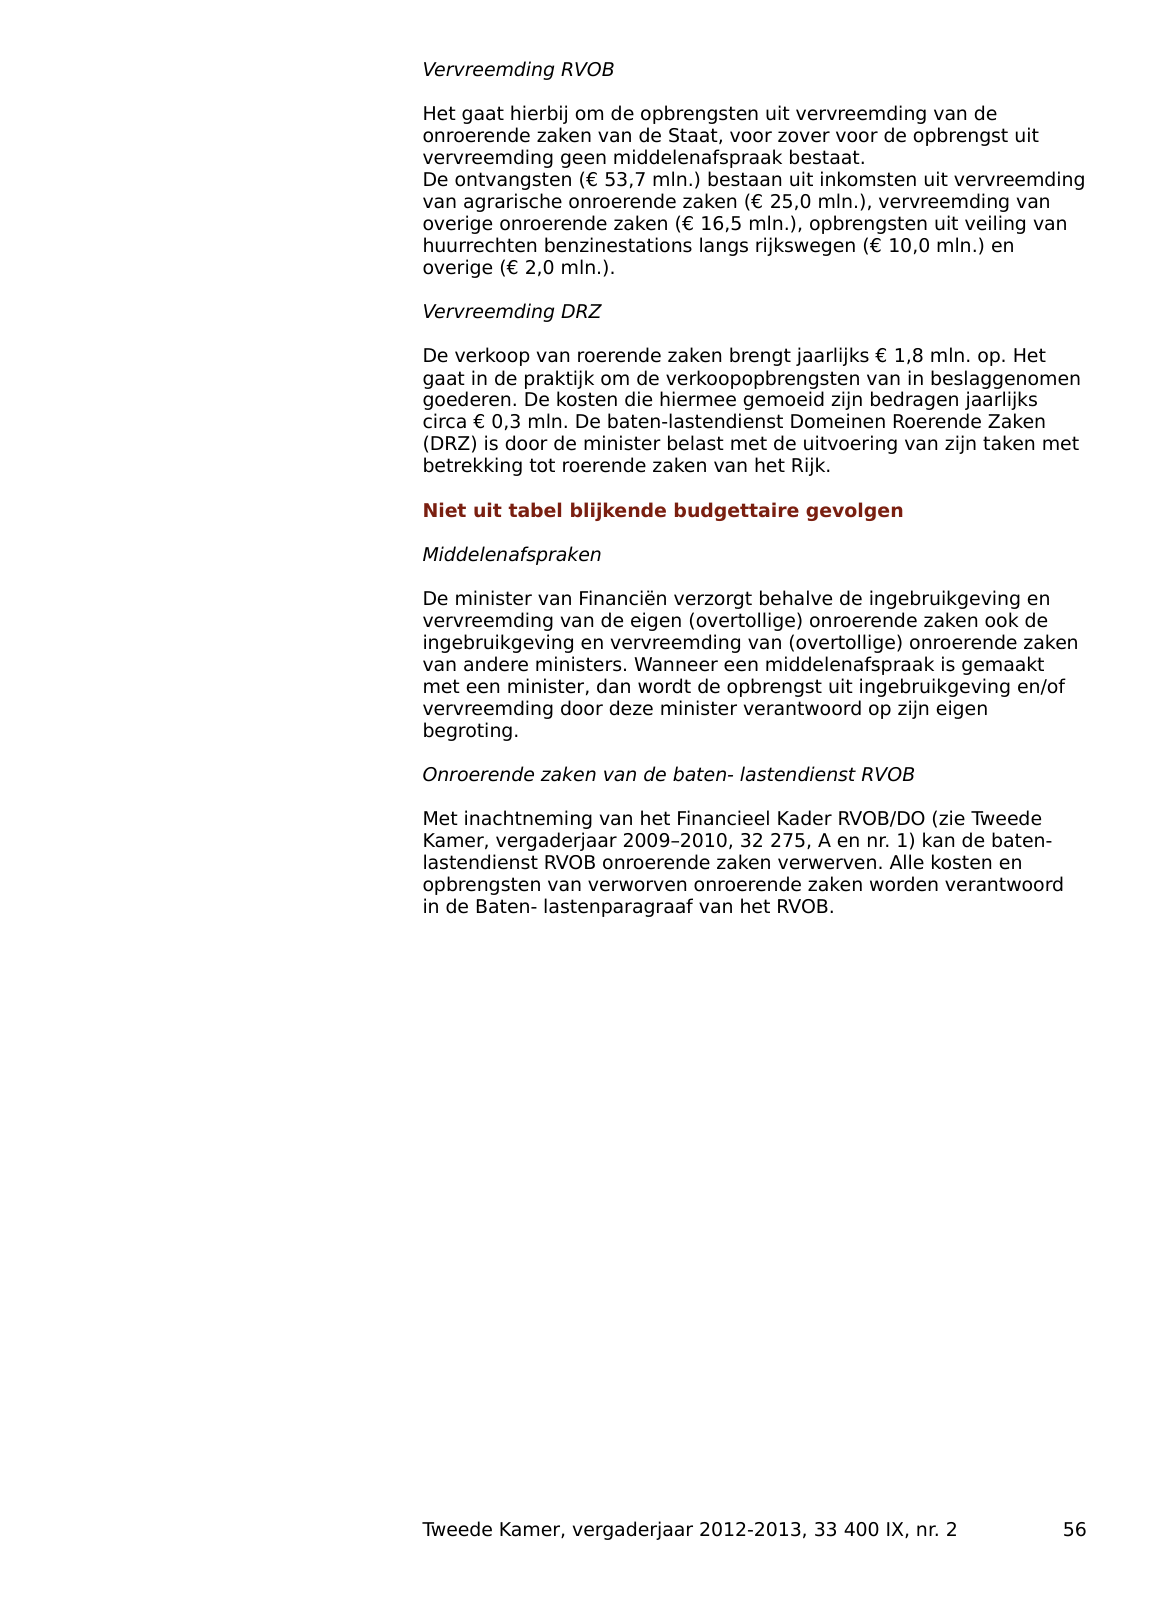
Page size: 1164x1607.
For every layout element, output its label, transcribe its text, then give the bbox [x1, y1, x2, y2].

subtitle Onroerende zaken van de baten- lastendienst RVOB [422, 764, 1087, 786]
subtitle Middelenafspraken [422, 544, 1087, 566]
subtitle Vervreemding DRZ [422, 301, 1087, 323]
subtitle Vervreemding RVOB [422, 59, 1087, 81]
text De ontvangsten (€ 53,7 mln.) bestaan uit inkomsten uit vervreemding van agrarische onroerende zaken (€ 25,0 mln.), vervreemding van overige onroerende zaken (€ 16,5 mln.), opbrengsten uit veiling van huurrechten benzinestations langs rijkswegen (€ 10,0 mln.) en overige (€ 2,0 mln.). [422, 169, 1087, 279]
text Met inachtneming van het Financieel Kader RVOB/DO (zie Tweede Kamer, vergaderjaar 2009–2010, 32 275, A en nr. 1) kan de baten-lastendienst RVOB onroerende zaken verwerven. Alle kosten en opbrengsten van verworven onroerende zaken worden verantwoord in de Baten- lastenparagraaf van het RVOB. [422, 808, 1087, 918]
text Het gaat hierbij om de opbrengsten uit vervreemding van de onroerende zaken van de Staat, voor zover voor de opbrengst uit vervreemding geen middelenafspraak bestaat. [422, 103, 1087, 169]
subtitle Niet uit tabel blijkende budgettaire gevolgen [422, 499, 1087, 521]
text De verkoop van roerende zaken brengt jaarlijks € 1,8 mln. op. Het gaat in de praktijk om de verkoopopbrengsten van in beslaggenomen goederen. De kosten die hiermee gemoeid zijn bedragen jaarlijks circa € 0,3 mln. De baten-lastendienst Domeinen Roerende Zaken (DRZ) is door de minister belast met de uitvoering van zijn taken met betrekking tot roerende zaken van het Rijk. [422, 345, 1087, 477]
text De minister van Financiën verzorgt behalve de ingebruikgeving en vervreemding van de eigen (overtollige) onroerende zaken ook de ingebruikgeving en vervreemding van (overtollige) onroerende zaken van andere ministers. Wanneer een middelenafspraak is gemaakt met een minister, dan wordt de opbrengst uit ingebruikgeving en/of vervreemding door deze minister verantwoord op zijn eigen begroting. [422, 588, 1087, 742]
